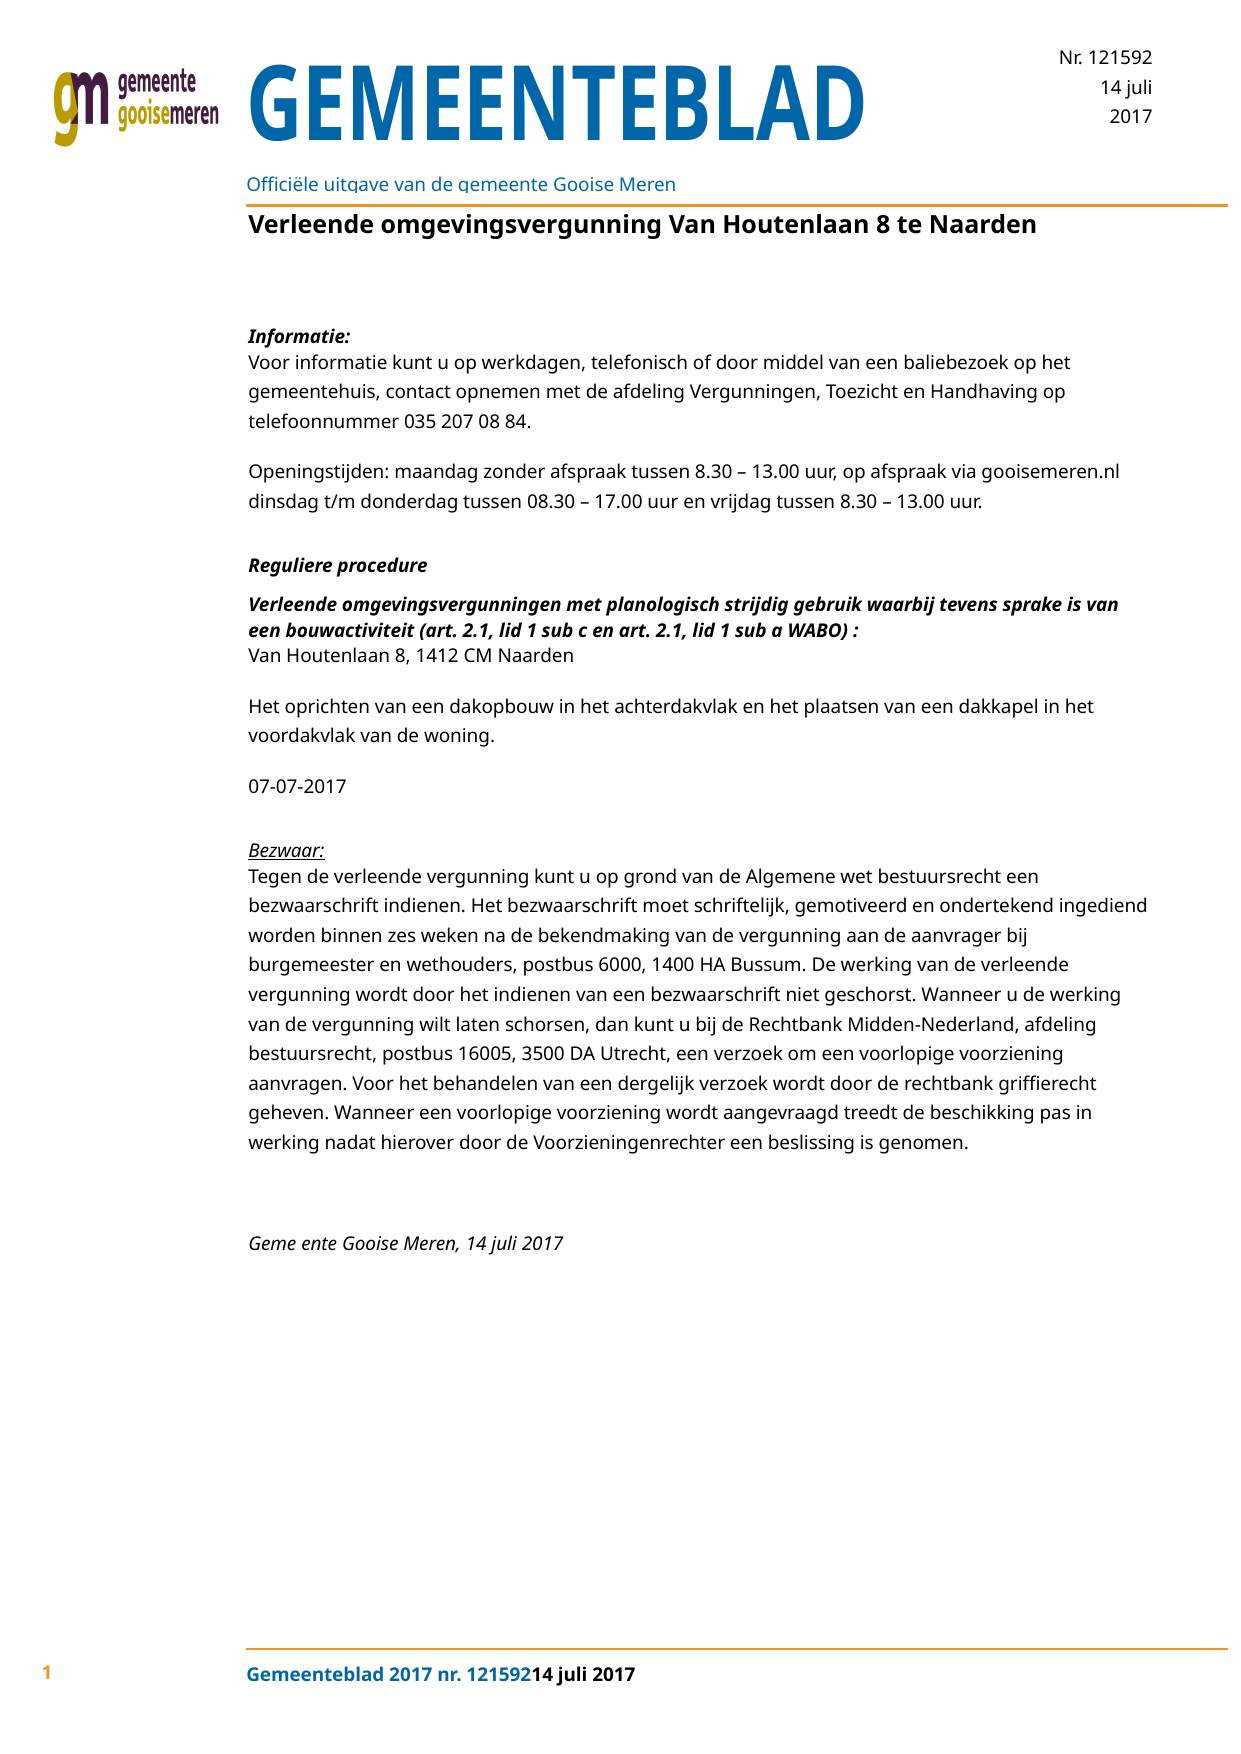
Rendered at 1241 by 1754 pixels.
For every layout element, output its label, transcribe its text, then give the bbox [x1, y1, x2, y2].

text Tegen de verleende vergunning kunt u op grond van de Algemene wet bestuursrecht een bezwaarschrift indienen. Het bezwaarschrift moet schriftelijk, gemotiveerd en ondertekend ingediend worden binnen zes weken na de bekendmaking van de vergunning aan de aanvrager bij burgemeester en wethouders, postbus 6000, 1400 HA Bussum. De werking van de verleende vergunning wordt door het indienen van een bezwaarschrift niet geschorst. Wanneer u de werking van de vergunning wilt laten schorsen, dan kunt u bij de Rechtbank Midden-Nederland, afdeling bestuursrecht, postbus 16005, 3500 DA Utrecht, een verzoek om een voorlopige voorziening aanvragen. Voor het behandelen van een dergelijk verzoek wordt door de rechtbank griffierecht geheven. Wanneer een voorlopige voorziening wordt aangevraagd treedt de beschikking pas in werking nadat hierover door de Voorzieningenrechter een beslissing is genomen. [248, 863, 1152, 1155]
text Het oprichten van een dakopbouw in het achterdakvlak en het plaatsen van een dakkapel in het voordakvlak van de woning. [248, 693, 1152, 748]
text Verleende omgevingsvergunningen met planologisch strijdig gebruik waarbij tevens sprake is van een bouwactiviteit (art. 2.1, lid 1 sub c en art. 2.1, lid 1 sub a WABO) : [248, 591, 1152, 643]
text 07-07-2017 [248, 773, 1152, 799]
text Reguliere procedure [248, 552, 1152, 578]
text Informatie: [248, 323, 1152, 349]
picture [41, 47, 231, 172]
text Bezwaar: [248, 837, 1152, 863]
text Voor informatie kunt u op werkdagen, telefonisch of door middel van een baliebezoek op het gemeentehuis, contact opnemen met de afdeling Vergunningen, Toezicht en Handhaving op telefoonnummer 035 207 08 84. [248, 349, 1152, 434]
text Van Houtenlaan 8, 1412 CM Naarden [248, 643, 1152, 668]
text Verleende omgevingsvergunning Van Houtenlaan 8 te Naarden [248, 207, 1152, 241]
text Openingstijden: maandag zonder afspraak tussen 8.30 – 13.00 uur, op afspraak via gooisemeren.nl dinsdag t/m donderdag tussen 08.30 – 17.00 uur en vrijdag tussen 8.30 – 13.00 uur. [248, 458, 1152, 514]
text Geme ente Gooise Meren, 14 juli 2017 [248, 1230, 1152, 1256]
